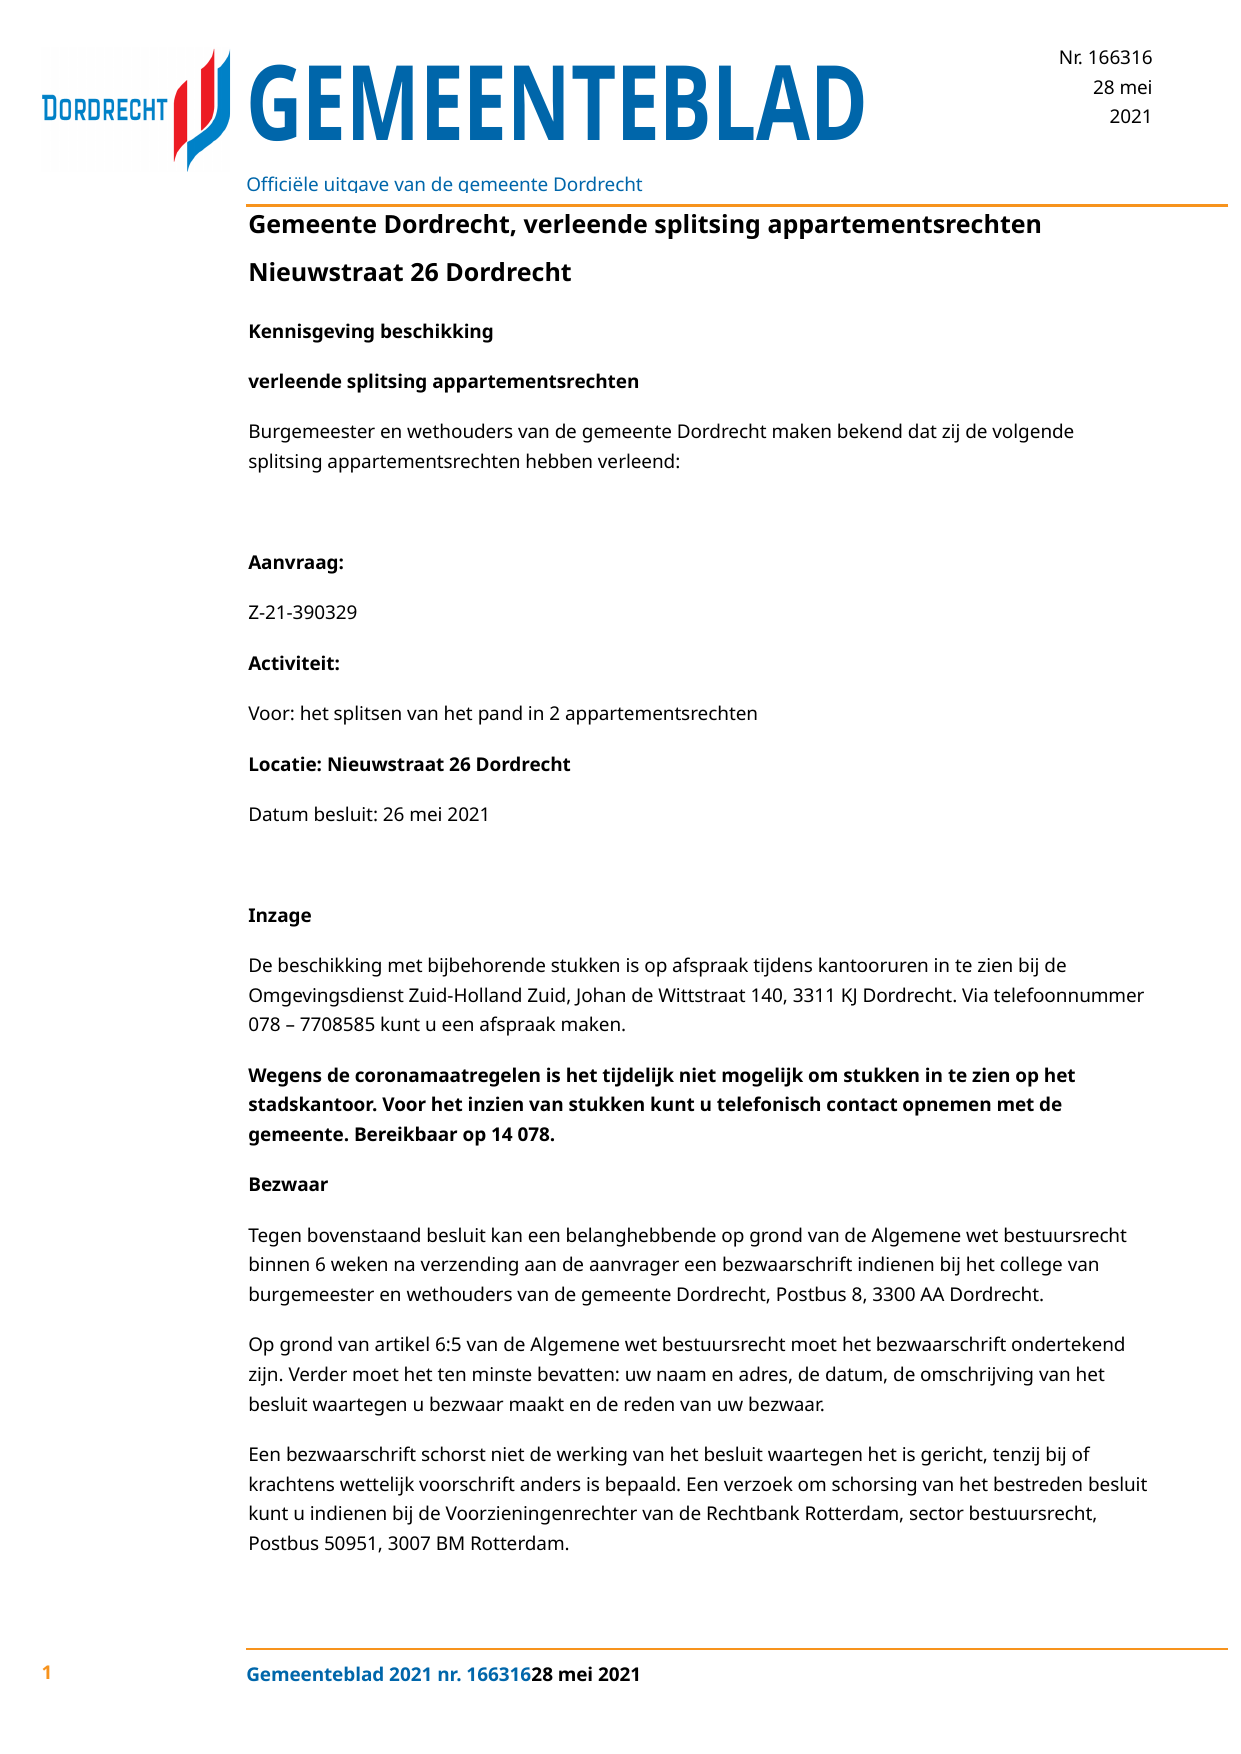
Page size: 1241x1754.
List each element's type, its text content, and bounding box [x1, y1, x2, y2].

text verleende splitsing appartementsrechten [248, 368, 1152, 394]
text Kennisgeving beschikking [248, 318, 1152, 344]
text De beschikking met bijbehorende stukken is op afspraak tijdens kantooruren in te zien bij de Omgevingsdienst Zuid-Holland Zuid, Johan de Wittstraat 140, 3311 KJ Dordrecht. Via telefoonnummer 078 – 7708585 kunt u een afspraak maken. [248, 952, 1152, 1037]
text Een bezwaarschrift schorst niet de werking van het besluit waartegen het is gericht, tenzij bij of krachtens wettelijk voorschrift anders is bepaald. Een verzoek om schorsing van het bestreden besluit kunt u indienen bij de Voorzieningenrechter van de Rechtbank Rotterdam, sector bestuursrecht, Postbus 50951, 3007 BM Rotterdam. [248, 1441, 1152, 1556]
text Aanvraag: [248, 549, 1152, 575]
text Datum besluit: 26 mei 2021 [248, 801, 1152, 827]
text Burgemeester en wethouders van de gemeente Dordrecht maken bekend dat zij de volgende splitsing appartementsrechten hebben verleend: [248, 419, 1152, 474]
text Inzage [248, 902, 1152, 928]
text Op grond van artikel 6:5 van de Algemene wet bestuursrecht moet het bezwaarschrift ondertekend zijn. Verder moet het ten minste bevatten: uw naam en adres, de datum, de omschrijving van het besluit waartegen u bezwaar maakt en de reden van uw bezwaar. [248, 1332, 1152, 1417]
text Locatie: Nieuwstraat 26 Dordrecht [248, 751, 1152, 777]
text Gemeente Dordrecht, verleende splitsing appartementsrechten Nieuwstraat 26 Dordrecht [248, 207, 1152, 288]
text Voor: het splitsen van het pand in 2 appartementsrechten [248, 700, 1152, 726]
text Bezwaar [248, 1172, 1152, 1197]
text Z-21-390329 [248, 599, 1152, 625]
text Tegen bovenstaand besluit kan een belanghebbende op grond van de Algemene wet bestuursrecht binnen 6 weken na verzending aan de aanvrager een bezwaarschrift indienen bij het college van burgemeester en wethouders van de gemeente Dordrecht, Postbus 8, 3300 AA Dordrecht. [248, 1222, 1152, 1307]
picture [41, 47, 231, 172]
text Wegens de coronamaatregelen is het tijdelijk niet mogelijk om stukken in te zien op het stadskantoor. Voor het inzien van stukken kunt u telefonisch contact opnemen met de gemeente. Bereikbaar op 14 078. [248, 1062, 1152, 1147]
text Activiteit: [248, 650, 1152, 676]
